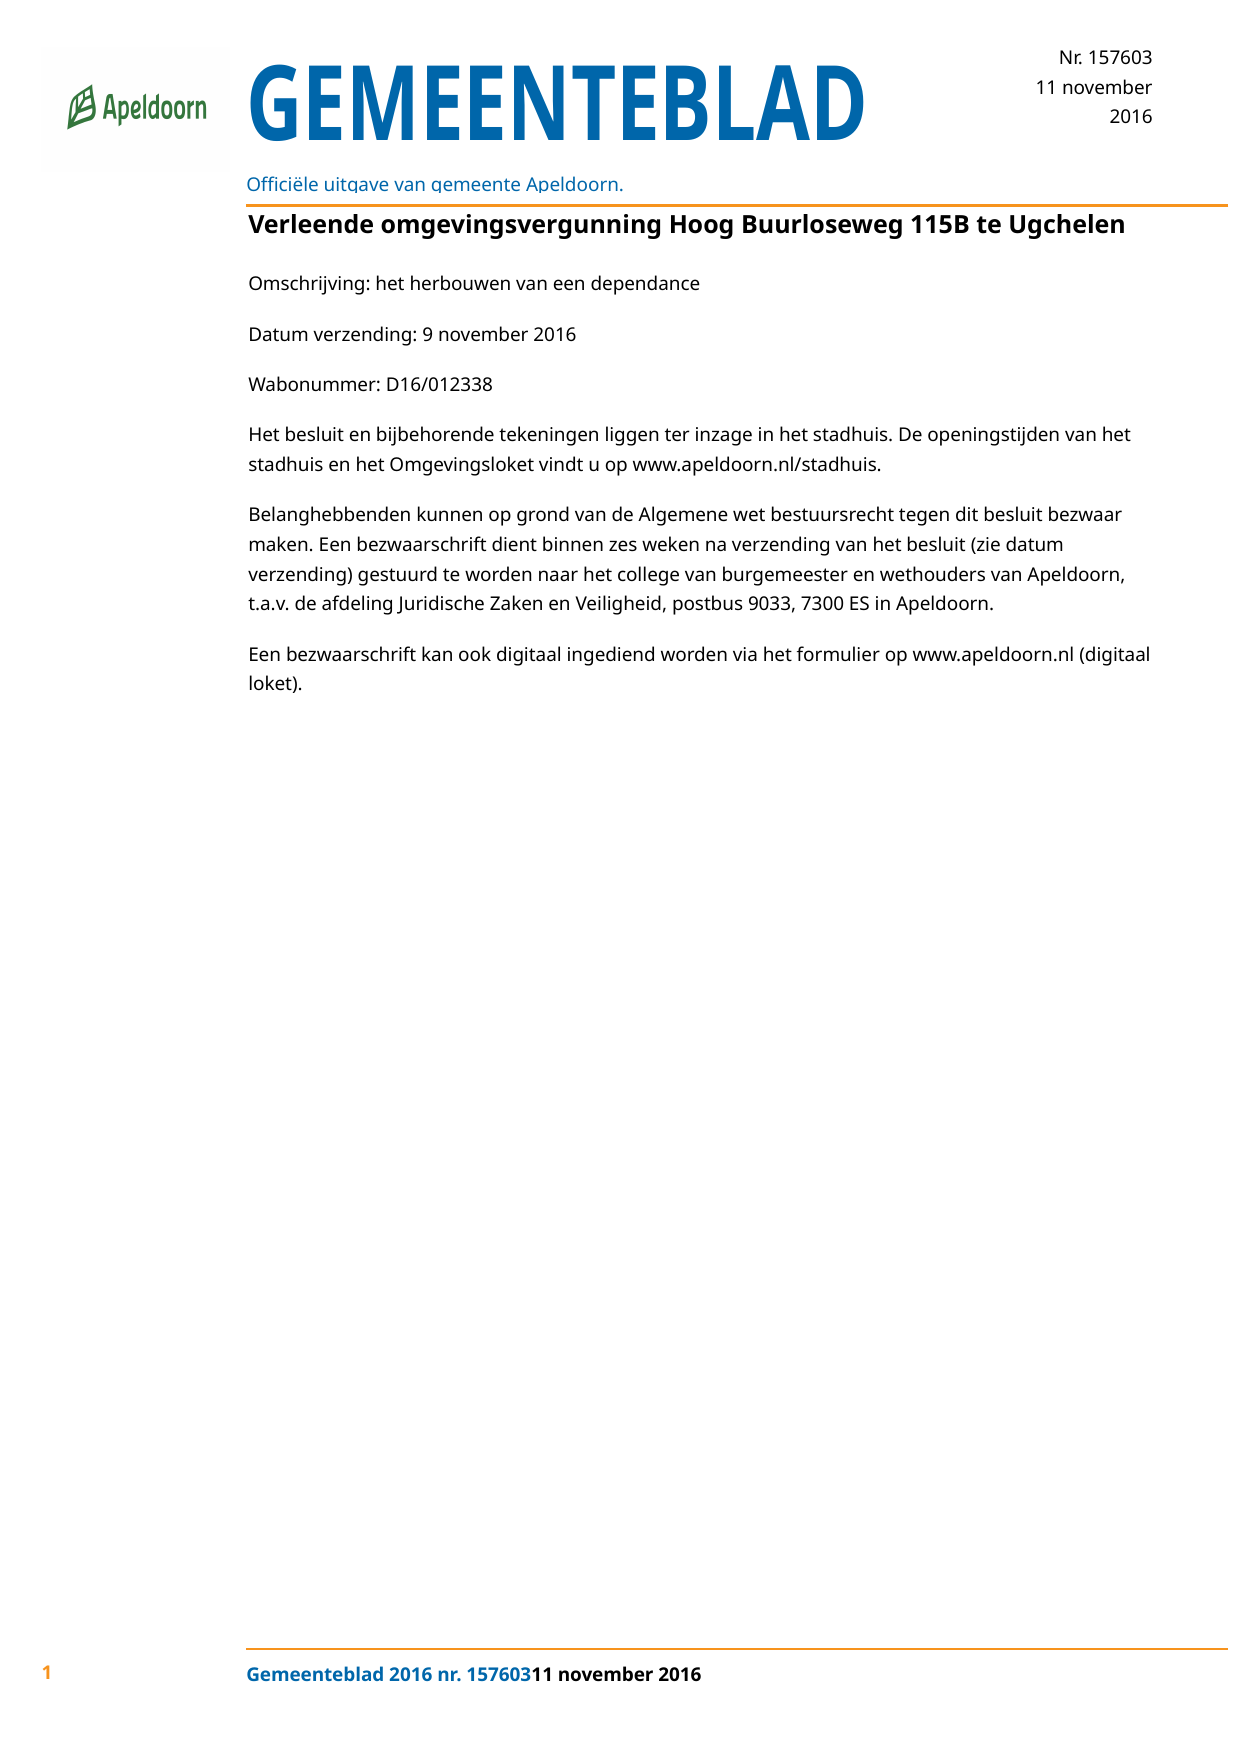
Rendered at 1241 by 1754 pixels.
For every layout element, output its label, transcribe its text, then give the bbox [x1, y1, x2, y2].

text Wabonummer: D16/012338 [248, 371, 1152, 397]
text Omschrijving: het herbouwen van een dependance [248, 270, 1152, 296]
text Verleende omgevingsvergunning Hoog Buurloseweg 115B te Ugchelen [248, 207, 1152, 241]
text Het besluit en bijbehorende tekeningen liggen ter inzage in het stadhuis. De openingstijden van het stadhuis en het Omgevingsloket vindt u op www.apeldoorn.nl/stadhuis. [248, 422, 1152, 477]
text Datum verzending: 9 november 2016 [248, 321, 1152, 346]
picture [41, 47, 231, 172]
text Een bezwaarschrift kan ook digitaal ingediend worden via het formulier op www.apeldoorn.nl (digitaal loket). [248, 641, 1152, 696]
text Belanghebbenden kunnen op grond van de Algemene wet bestuursrecht tegen dit besluit bezwaar maken. Een bezwaarschrift dient binnen zes weken na verzending van het besluit (zie datum verzending) gestuurd te worden naar het college van burgemeester en wethouders van Apeldoorn, t.a.v. de afdeling Juridische Zaken en Veiligheid, postbus 9033, 7300 ES in Apeldoorn. [248, 502, 1152, 616]
